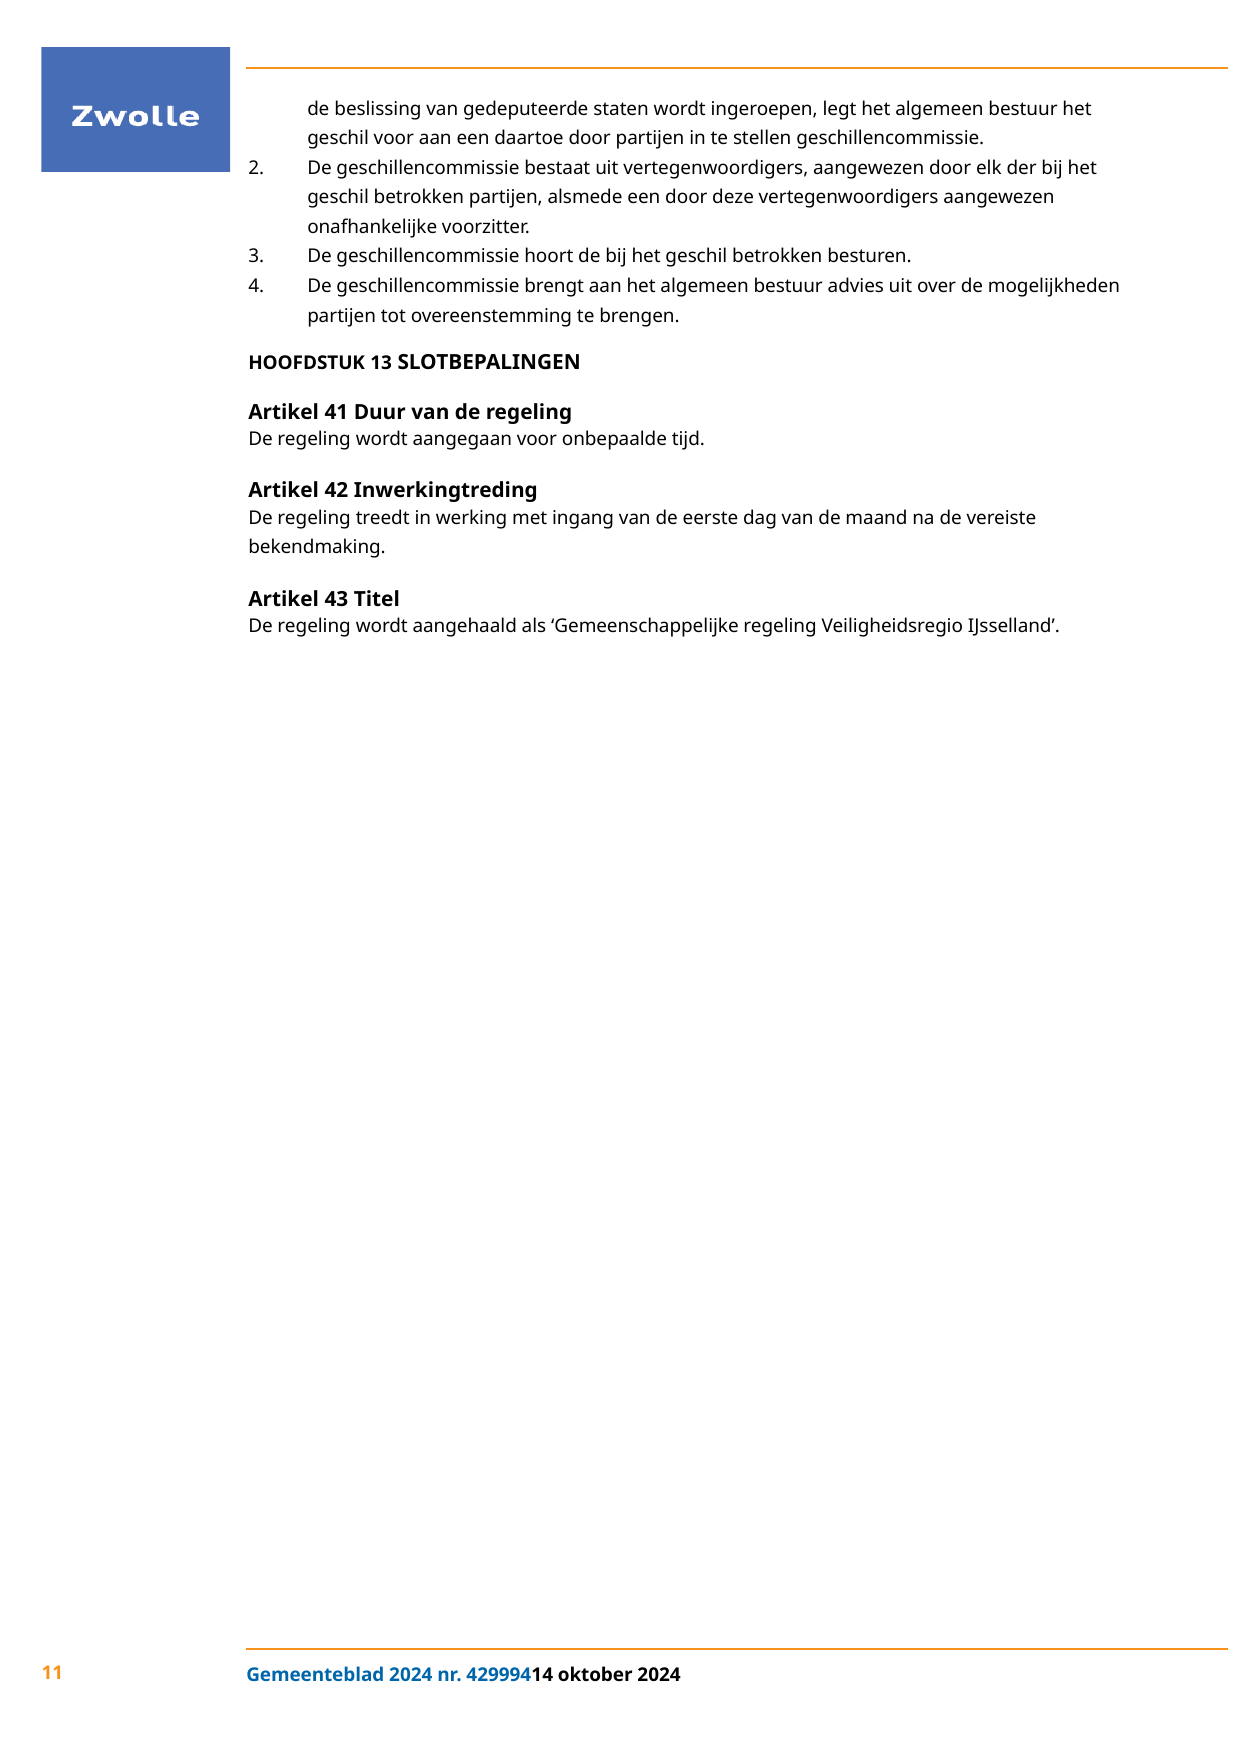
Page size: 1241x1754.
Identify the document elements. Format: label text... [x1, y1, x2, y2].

list de beslissing van gedeputeerde staten wordt ingeroepen, legt het algemeen bestuur het geschil voor aan een daartoe door partijen in te stellen geschillencommissie. [248, 95, 1152, 150]
text Artikel 41 Duur van de regeling [248, 397, 1152, 425]
picture [41, 47, 231, 172]
text Artikel 43 Titel [248, 584, 1152, 612]
list De geschillencommissie hoort de bij het geschil betrokken besturen. [248, 243, 1152, 268]
list De geschillencommissie brengt aan het algemeen bestuur advies uit over de mogelijkheden partijen tot overeenstemming te brengen. [248, 272, 1152, 328]
text De regeling treedt in werking met ingang van de eerste dag van de maand na de vereiste bekendmaking. [248, 504, 1152, 559]
text De regeling wordt aangehaald als ‘Gemeenschappelijke regeling Veiligheidsregio IJsselland’. [248, 612, 1152, 638]
list De geschillencommissie bestaat uit vertegenwoordigers, aangewezen door elk der bij het geschil betrokken partijen, alsmede een door deze vertegenwoordigers aangewezen onafhankelijke voorzitter. [248, 154, 1152, 239]
text Artikel 42 Inwerkingtreding [248, 476, 1152, 504]
text HOOFDSTUK 13 SLOTBEPALINGEN [248, 347, 1152, 376]
text De regeling wordt aangegaan voor onbepaalde tijd. [248, 425, 1152, 451]
